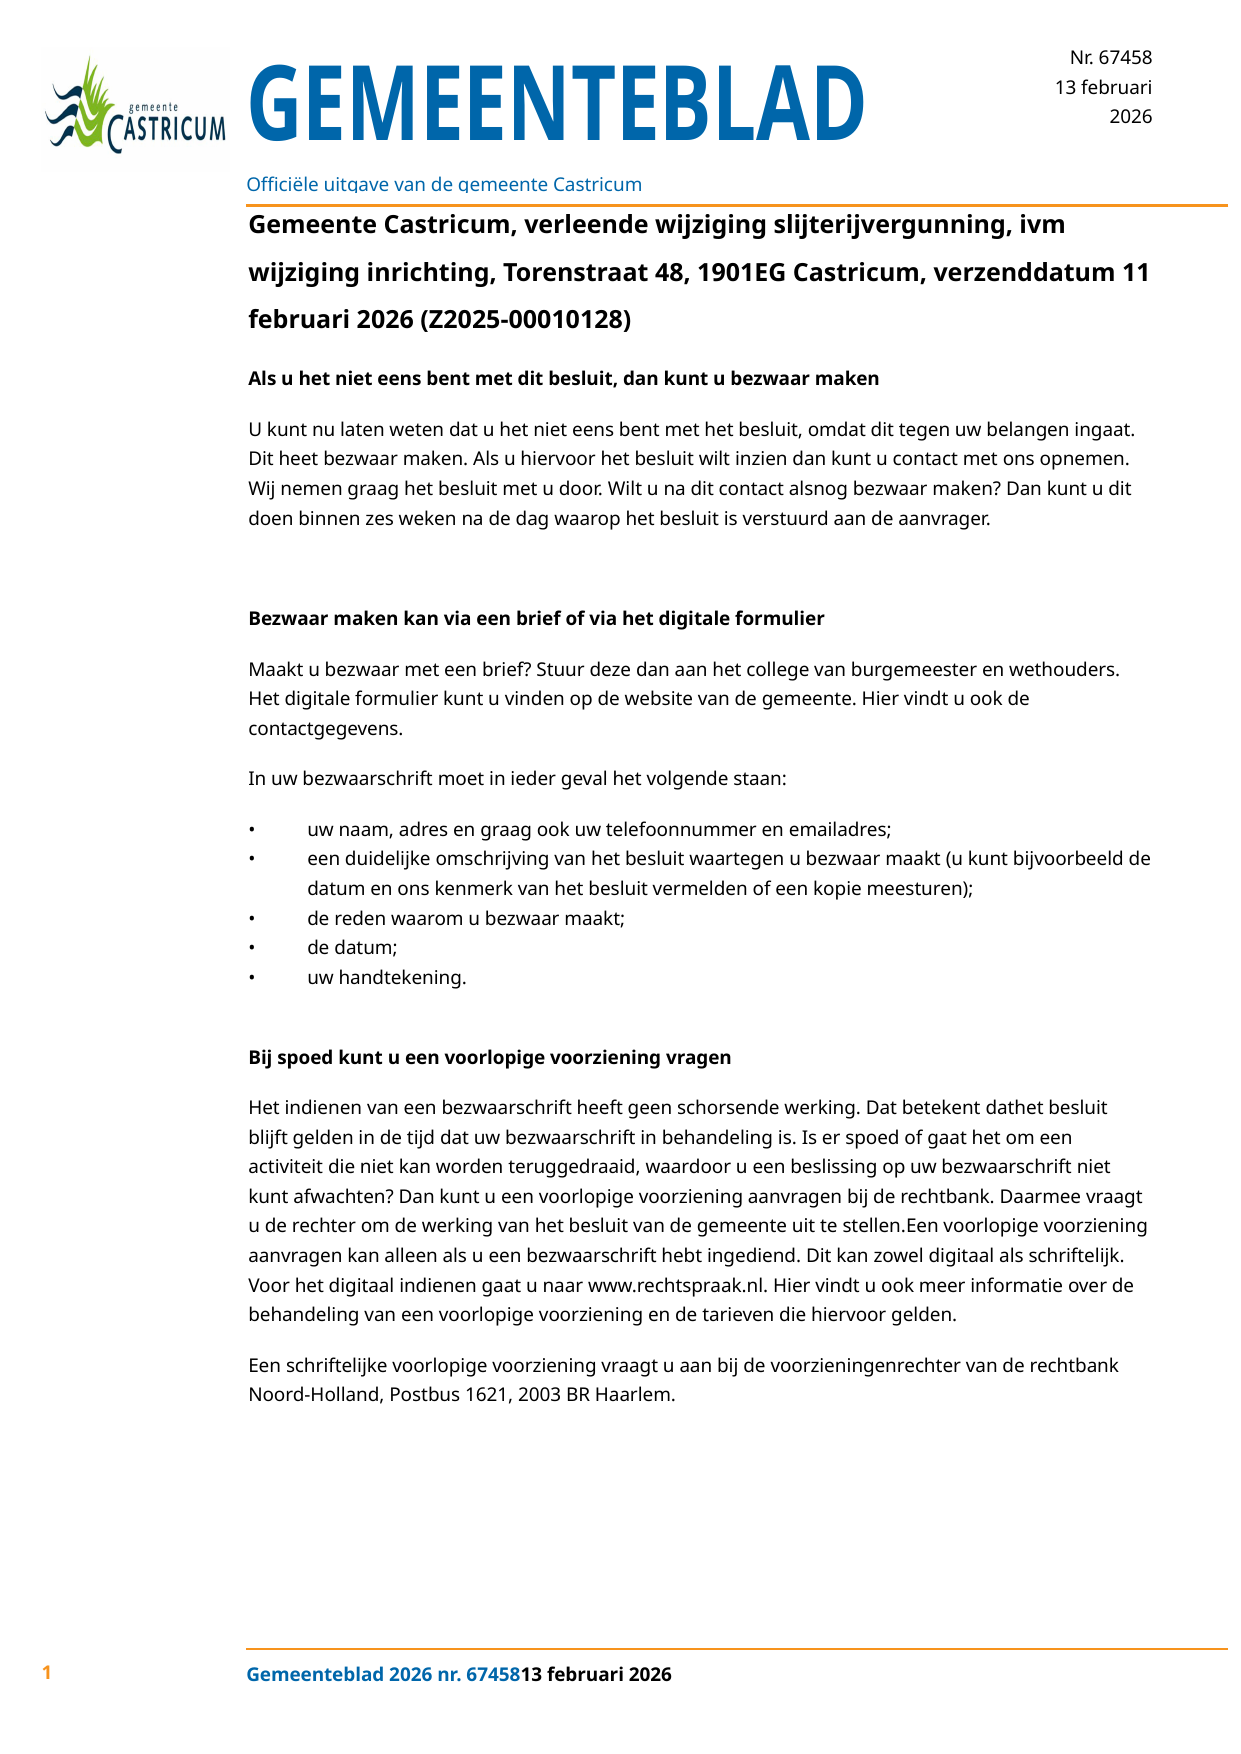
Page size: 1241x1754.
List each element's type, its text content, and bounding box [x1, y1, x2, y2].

text Bezwaar maken kan via een brief of via het digitale formulier [248, 606, 1152, 631]
text Gemeente Castricum, verleende wijziging slijterijvergunning, ivm wijziging inrichting, Torenstraat 48, 1901EG Castricum, verzenddatum 11 februari 2026 (Z2025-00010128) [248, 207, 1152, 336]
text Maakt u bezwaar met een brief? Stuur deze dan aan het college van burgemeester en wethouders. Het digitale formulier kunt u vinden op de website van de gemeente. Hier vindt u ook de contactgegevens. [248, 656, 1152, 741]
text Het indienen van een bezwaarschrift heeft geen schorsende werking. Dat betekent dathet besluit blijft gelden in de tijd dat uw bezwaarschrift in behandeling is. Is er spoed of gaat het om een activiteit die niet kan worden teruggedraaid, waardoor u een beslissing op uw bezwaarschrift niet kunt afwachten? Dan kunt u een voorlopige voorziening aanvragen bij de rechtbank. Daarmee vraagt u de rechter om de werking van het besluit van de gemeente uit te stellen.Een voorlopige voorziening aanvragen kan alleen als u een bezwaarschrift hebt ingediend. Dit kan zowel digitaal als schriftelijk. Voor het digitaal indienen gaat u naar www.rechtspraak.nl. Hier vindt u ook meer informatie over de behandeling van een voorlopige voorziening en de tarieven die hiervoor gelden. [248, 1094, 1152, 1327]
text Een schriftelijke voorlopige voorziening vraagt u aan bij de voorzieningenrechter van de rechtbank Noord-Holland, Postbus 1621, 2003 BR Haarlem. [248, 1352, 1152, 1407]
picture [41, 47, 231, 172]
text Als u het niet eens bent met dit besluit, dan kunt u bezwaar maken [248, 366, 1152, 391]
text U kunt nu laten weten dat u het niet eens bent met het besluit, omdat dit tegen uw belangen ingaat. Dit heet bezwaar maken. Als u hiervoor het besluit wilt inzien dan kunt u contact met ons opnemen. Wij nemen graag het besluit met u door. Wilt u na dit contact alsnog bezwaar maken? Dan kunt u dit doen binnen zes weken na de dag waarop het besluit is verstuurd aan de aanvrager. [248, 416, 1152, 530]
list uw naam, adres en graag ook uw telefoonnummer en emailadres; [248, 816, 1152, 842]
list de datum; [248, 934, 1152, 960]
list een duidelijke omschrijving van het besluit waartegen u bezwaar maakt (u kunt bijvoorbeeld de datum en ons kenmerk van het besluit vermelden of een kopie meesturen); [248, 846, 1152, 901]
text In uw bezwaarschrift moet in ieder geval het volgende staan: [248, 766, 1152, 791]
text Bij spoed kunt u een voorlopige voorziening vragen [248, 1044, 1152, 1069]
list de reden waarom u bezwaar maakt; [248, 905, 1152, 930]
list uw handtekening. [248, 964, 1152, 989]
